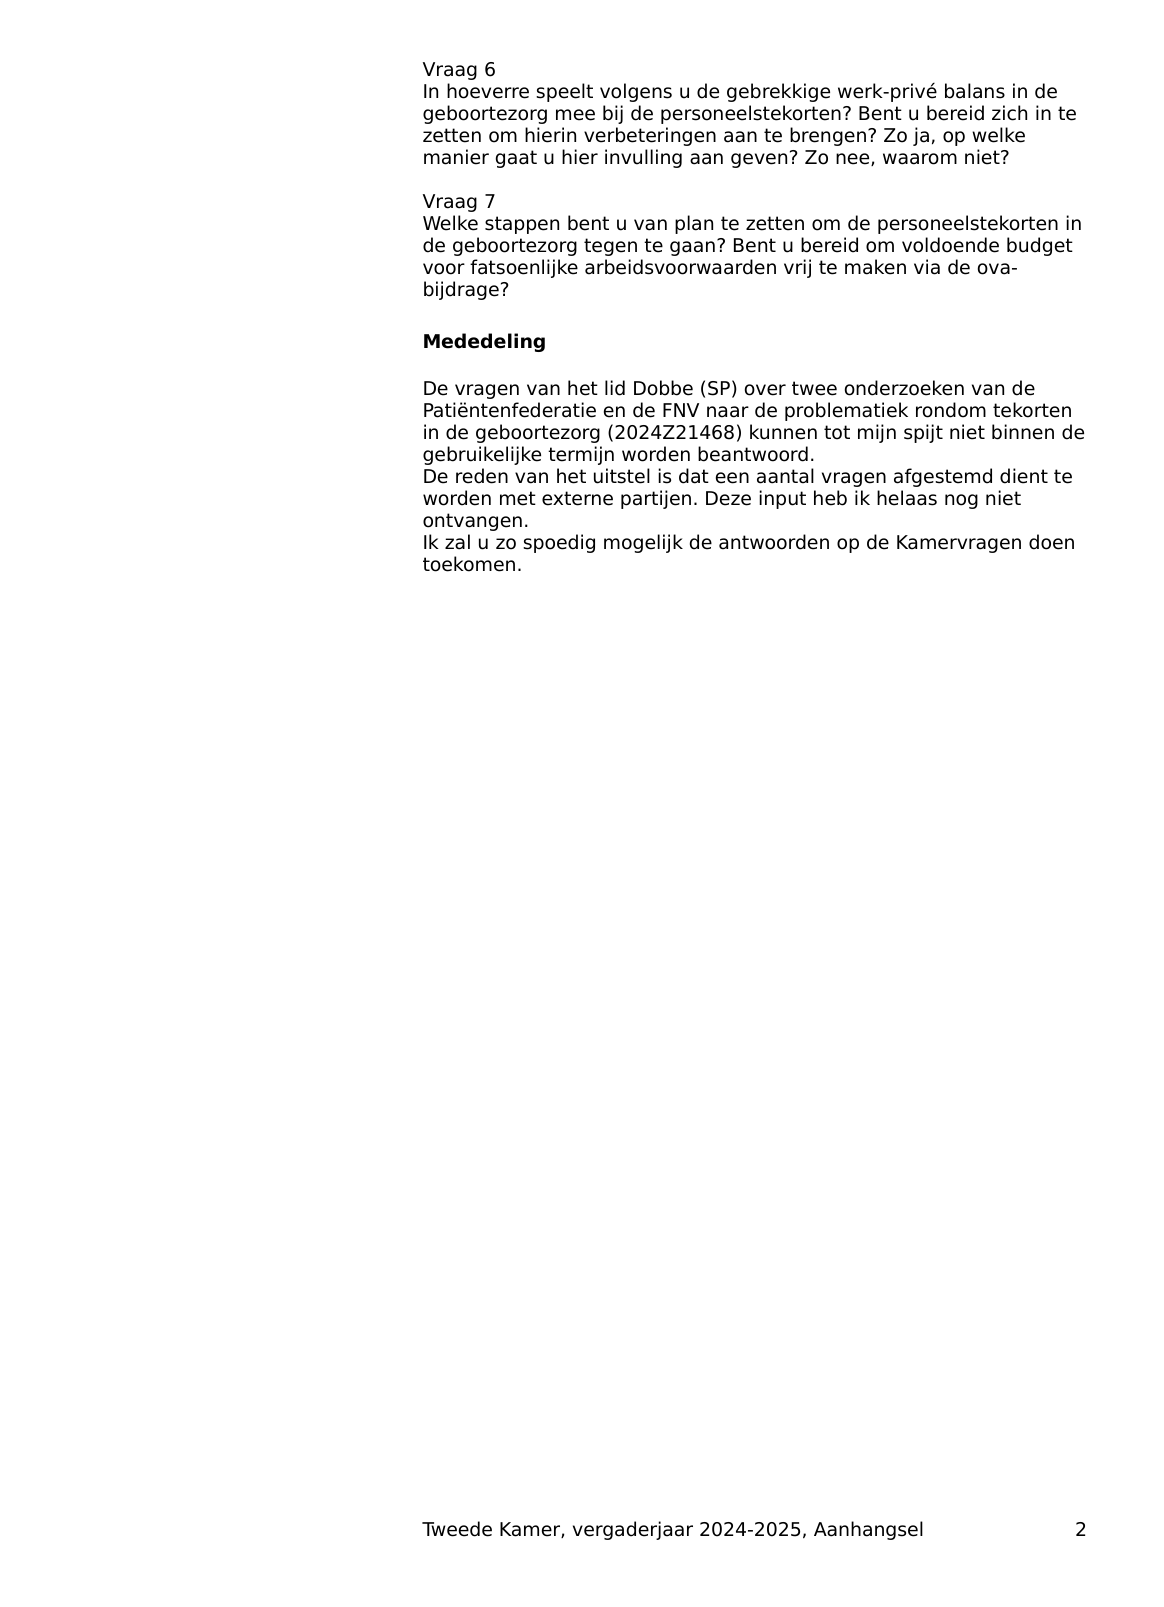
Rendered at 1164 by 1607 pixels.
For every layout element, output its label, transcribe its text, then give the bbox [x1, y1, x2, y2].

text Welke stappen bent u van plan te zetten om de personeelstekorten in de geboortezorg tegen te gaan? Bent u bereid om voldoende budget voor fatsoenlijke arbeidsvoorwaarden vrij te maken via de ova-bijdrage? [422, 213, 1087, 301]
text De vragen van het lid Dobbe (SP) over twee onderzoeken van de Patiëntenfederatie en de FNV naar de problematiek rondom tekorten in de geboortezorg (2024Z21468) kunnen tot mijn spijt niet binnen de gebruikelijke termijn worden beantwoord. [422, 378, 1087, 466]
text In hoeverre speelt volgens u de gebrekkige werk-privé balans in de geboortezorg mee bij de personeelstekorten? Bent u bereid zich in te zetten om hierin verbeteringen aan te brengen? Zo ja, op welke manier gaat u hier invulling aan geven? Zo nee, waarom niet? [422, 81, 1087, 169]
text De reden van het uitstel is dat een aantal vragen afgestemd dient te worden met externe partijen. Deze input heb ik helaas nog niet ontvangen. [422, 466, 1087, 532]
subtitle Mededeling [422, 331, 1087, 353]
text Ik zal u zo spoedig mogelijk de antwoorden op de Kamervragen doen toekomen. [422, 532, 1087, 576]
text Vraag 7 [422, 191, 1087, 213]
text Vraag 6 [422, 59, 1087, 81]
